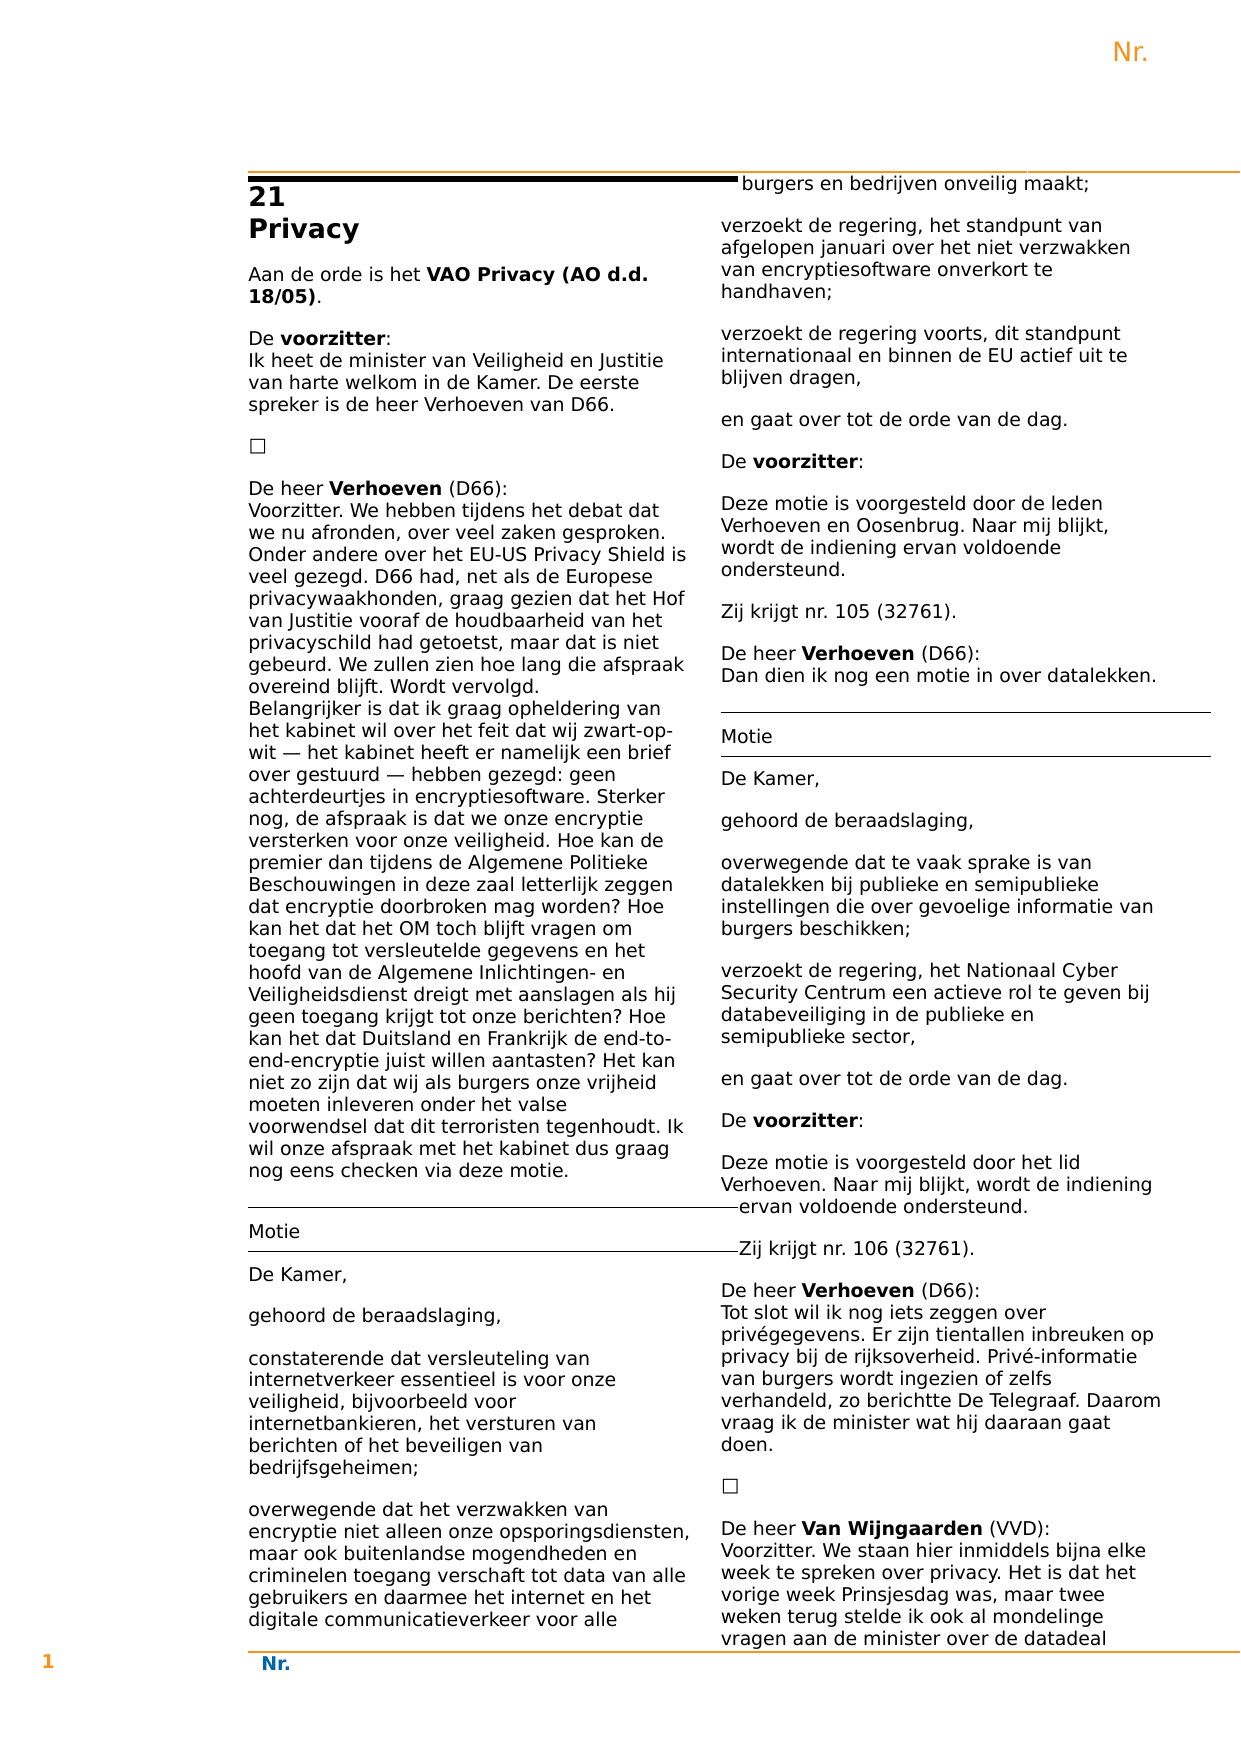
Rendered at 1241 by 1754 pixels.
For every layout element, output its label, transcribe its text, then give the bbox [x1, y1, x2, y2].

text Tot slot wil ik nog iets zeggen over privégegevens. Er zijn tientallen inbreuken op privacy bij de rijksoverheid. Privé-informatie van burgers wordt ingezien of zelfs verhandeld, zo berichtte De Telegraaf. Daarom vraag ik de minister wat hij daaraan gaat doen. [721, 1302, 1163, 1456]
text Ik heet de minister van Veiligheid en Justitie van harte welkom in de Kamer. De eerste spreker is de heer Verhoeven van D66. [248, 350, 691, 416]
text overwegende dat te vaak sprake is van datalekken bij publieke en semipublieke instellingen die over gevoelige informatie van burgers beschikken; [721, 852, 1163, 940]
text De heer Verhoeven (D66): [721, 642, 1163, 664]
text gehoord de beraadslaging, [248, 1305, 691, 1327]
text Voorzitter. We staan hier inmiddels bijna elke week te spreken over privacy. Het is dat het vorige week Prinsjesdag was, maar twee weken terug stelde ik ook al mondelinge vragen aan de minister over de datadeal [721, 1540, 1163, 1650]
text Motie [248, 1221, 691, 1243]
text gehoord de beraadslaging, [721, 810, 1163, 832]
text De heer Verhoeven (D66): [248, 478, 691, 500]
text De voorzitter: [721, 451, 1163, 473]
text Zij krijgt nr. 105 (32761). [721, 601, 1163, 622]
text Deze motie is voorgesteld door de leden Verhoeven en Oosenbrug. Naar mij blijkt, wordt de indiening ervan voldoende ondersteund. [721, 493, 1163, 581]
text Belangrijker is dat ik graag opheldering van het kabinet wil over het feit dat wij zwart-op-wit — het kabinet heeft er namelijk een brief over gestuurd — hebben gezegd: geen achterdeurtjes in encryptiesoftware. Sterker nog, de afspraak is dat we onze encryptie versterken voor onze veiligheid. Hoe kan de premier dan tijdens de Algemene Politieke Beschouwingen in deze zaal letterlijk zeggen dat encryptie doorbroken mag worden? Hoe kan het dat het OM toch blijft vragen om toegang tot versleutelde gegevens en het hoofd van de Algemene Inlichtingen- en Veiligheidsdienst dreigt met aanslagen als hij geen toegang krijgt tot onze berichten? Hoe kan het dat Duitsland en Frankrijk de end-to-end-encryptie juist willen aantasten? Het kan niet zo zijn dat wij als burgers onze vrijheid moeten inleveren onder het valse voorwendsel dat dit terroristen tegenhoudt. Ik wil onze afspraak met het kabinet dus graag nog eens checken via deze motie. [248, 698, 691, 1182]
text De Kamer, [248, 1263, 691, 1285]
text burgers en bedrijven onveilig maakt; [721, 173, 1163, 195]
text verzoekt de regering, het standpunt van afgelopen januari over het niet verzwakken van encryptiesoftware onverkort te handhaven; [721, 215, 1163, 303]
text Zij krijgt nr. 106 (32761). [721, 1238, 1163, 1260]
text constaterende dat versleuteling van internetverkeer essentieel is voor onze veiligheid, bijvoorbeeld voor internetbankieren, het versturen van berichten of het beveiligen van bedrijfsgeheimen; [248, 1347, 691, 1479]
text De heer Van Wijngaarden (VVD): [721, 1518, 1163, 1540]
text Voorzitter. We hebben tijdens het debat dat we nu afronden, over veel zaken gesproken. Onder andere over het EU-US Privacy Shield is veel gezegd. D66 had, net als de Europese privacywaakhonden, graag gezien dat het Hof van Justitie vooraf de houdbaarheid van het privacyschild had getoetst, maar dat is niet gebeurd. We zullen zien hoe lang die afspraak overeind blijft. Wordt vervolgd. [248, 500, 691, 698]
text en gaat over tot de orde van de dag. [721, 409, 1163, 431]
text Motie [721, 726, 1163, 748]
text Aan de orde is het VAO Privacy (AO d.d. 18/05). [248, 264, 691, 308]
text verzoekt de regering voorts, dit standpunt internationaal en binnen de EU actief uit te blijven dragen, [721, 323, 1163, 389]
text Deze motie is voorgesteld door het lid Verhoeven. Naar mij blijkt, wordt de indiening ervan voldoende ondersteund. [721, 1152, 1163, 1218]
text De heer Verhoeven (D66): [721, 1280, 1163, 1302]
title 21 Privacy [248, 182, 691, 244]
text ⬜ [721, 1476, 1163, 1498]
text De voorzitter: [248, 328, 691, 350]
text overwegende dat het verzwakken van encryptie niet alleen onze opsporingsdiensten, maar ook buitenlandse mogendheden en criminelen toegang verschaft tot data van alle gebruikers en daarmee het internet en het digitale communicatieverkeer voor alle [248, 1499, 691, 1631]
text en gaat over tot de orde van de dag. [721, 1068, 1163, 1090]
text De voorzitter: [721, 1110, 1163, 1132]
text ⬜ [248, 436, 691, 458]
text Dan dien ik nog een motie in over datalekken. [721, 664, 1163, 686]
text verzoekt de regering, het Nationaal Cyber Security Centrum een actieve rol te geven bij databeveiliging in de publieke en semipublieke sector, [721, 960, 1163, 1048]
text De Kamer, [721, 768, 1163, 790]
